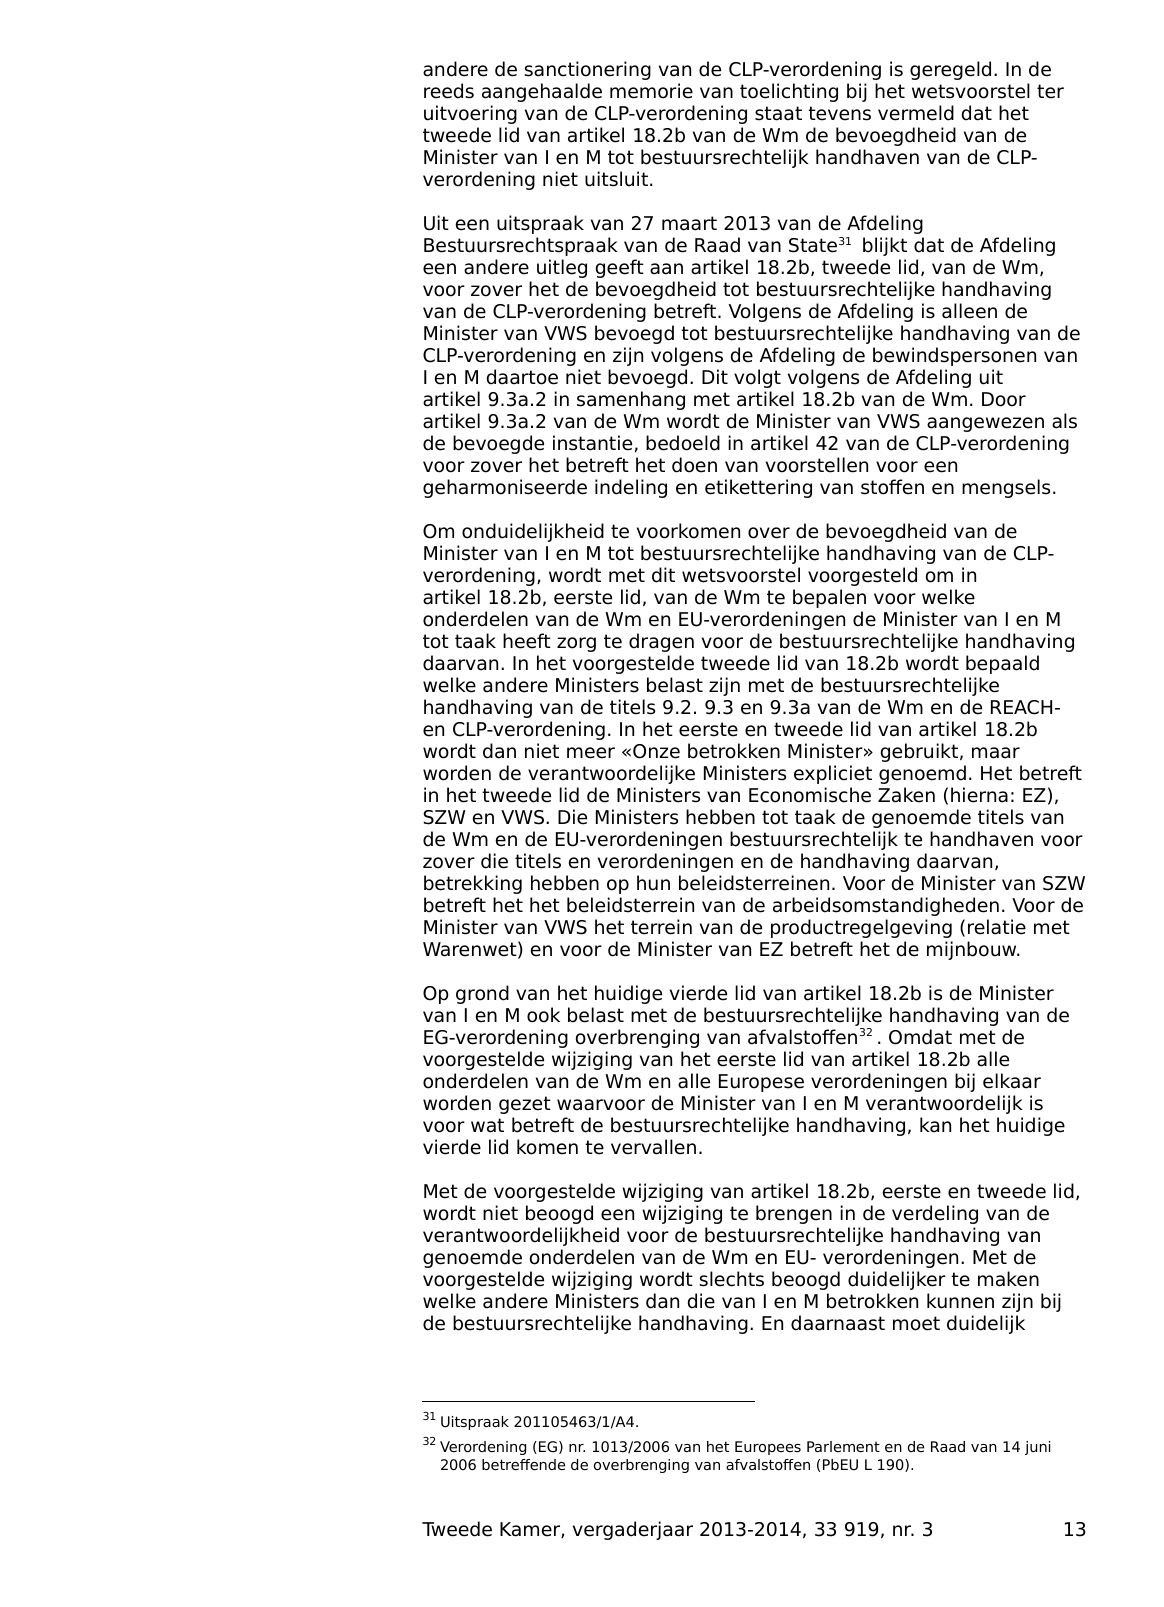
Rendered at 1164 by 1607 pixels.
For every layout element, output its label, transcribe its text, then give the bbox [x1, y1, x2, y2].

text Uit een uitspraak van 27 maart 2013 van de Afdeling Bestuursrechtspraak van de Raad van State blijkt dat de Afdeling een andere uitleg geeft aan artikel 18.2b, tweede lid, van de Wm, voor zover het de bevoegdheid tot bestuursrechtelijke handhaving van de CLP-verordening betreft. Volgens de Afdeling is alleen de Minister van VWS bevoegd tot bestuursrechtelijke handhaving van de CLP-verordening en zijn volgens de Afdeling de bewindspersonen van I en M daartoe niet bevoegd. Dit volgt volgens de Afdeling uit artikel 9.3a.2 in samenhang met artikel 18.2b van de Wm. Door artikel 9.3a.2 van de Wm wordt de Minister van VWS aangewezen als de bevoegde instantie, bedoeld in artikel 42 van de CLP-verordening voor zover het betreft het doen van voorstellen voor een geharmoniseerde indeling en etikettering van stoffen en mengsels. [422, 213, 1087, 499]
text Verordening (EG) nr. 1013/2006 van het Europees Parlement en de Raad van 14 juni 2006 betreffende de overbrenging van afvalstoffen (PbEU L 190). [422, 1435, 1087, 1474]
text Met de voorgestelde wijziging van artikel 18.2b, eerste en tweede lid, wordt niet beoogd een wijziging te brengen in de verdeling van de verantwoordelijkheid voor de bestuursrechtelijke handhaving van genoemde onderdelen van de Wm en EU- verordeningen. Met de voorgestelde wijziging wordt slechts beoogd duidelijker te maken welke andere Ministers dan die van I en M betrokken kunnen zijn bij de bestuursrechtelijke handhaving. En daarnaast moet duidelijk [422, 1181, 1087, 1335]
text andere de sanctionering van de CLP-verordening is geregeld. In de reeds aangehaalde memorie van toelichting bij het wetsvoorstel ter uitvoering van de CLP-verordening staat tevens vermeld dat het tweede lid van artikel 18.2b van de Wm de bevoegdheid van de Minister van I en M tot bestuursrechtelijk handhaven van de CLP-verordening niet uitsluit. [422, 59, 1087, 191]
text Om onduidelijkheid te voorkomen over de bevoegdheid van de Minister van I en M tot bestuursrechtelijke handhaving van de CLP-verordening, wordt met dit wetsvoorstel voorgesteld om in artikel 18.2b, eerste lid, van de Wm te bepalen voor welke onderdelen van de Wm en EU-verordeningen de Minister van I en M tot taak heeft zorg te dragen voor de bestuursrechtelijke handhaving daarvan. In het voorgestelde tweede lid van 18.2b wordt bepaald welke andere Ministers belast zijn met de bestuursrechtelijke handhaving van de titels 9.2. 9.3 en 9.3a van de Wm en de REACH- en CLP-verordening. In het eerste en tweede lid van artikel 18.2b wordt dan niet meer «Onze betrokken Minister» gebruikt, maar worden de verantwoordelijke Ministers expliciet genoemd. Het betreft in het tweede lid de Ministers van Economische Zaken (hierna: EZ), SZW en VWS. Die Ministers hebben tot taak de genoemde titels van de Wm en de EU-verordeningen bestuursrechtelijk te handhaven voor zover die titels en verordeningen en de handhaving daarvan, betrekking hebben op hun beleidsterreinen. Voor de Minister van SZW betreft het het beleidsterrein van de arbeidsomstandigheden. Voor de Minister van VWS het terrein van de productregelgeving (relatie met Warenwet) en voor de Minister van EZ betreft het de mijnbouw. [422, 521, 1087, 961]
text Uitspraak 201105463/1/A4. [422, 1410, 1087, 1432]
text Op grond van het huidige vierde lid van artikel 18.2b is de Minister van I en M ook belast met de bestuursrechtelijke handhaving van de EG-verordening overbrenging van afvalstoffen. Omdat met de voorgestelde wijziging van het eerste lid van artikel 18.2b alle onderdelen van de Wm en alle Europese verordeningen bij elkaar worden gezet waarvoor de Minister van I en M verantwoordelijk is voor wat betreft de bestuursrechtelijke handhaving, kan het huidige vierde lid komen te vervallen. [422, 983, 1087, 1159]
